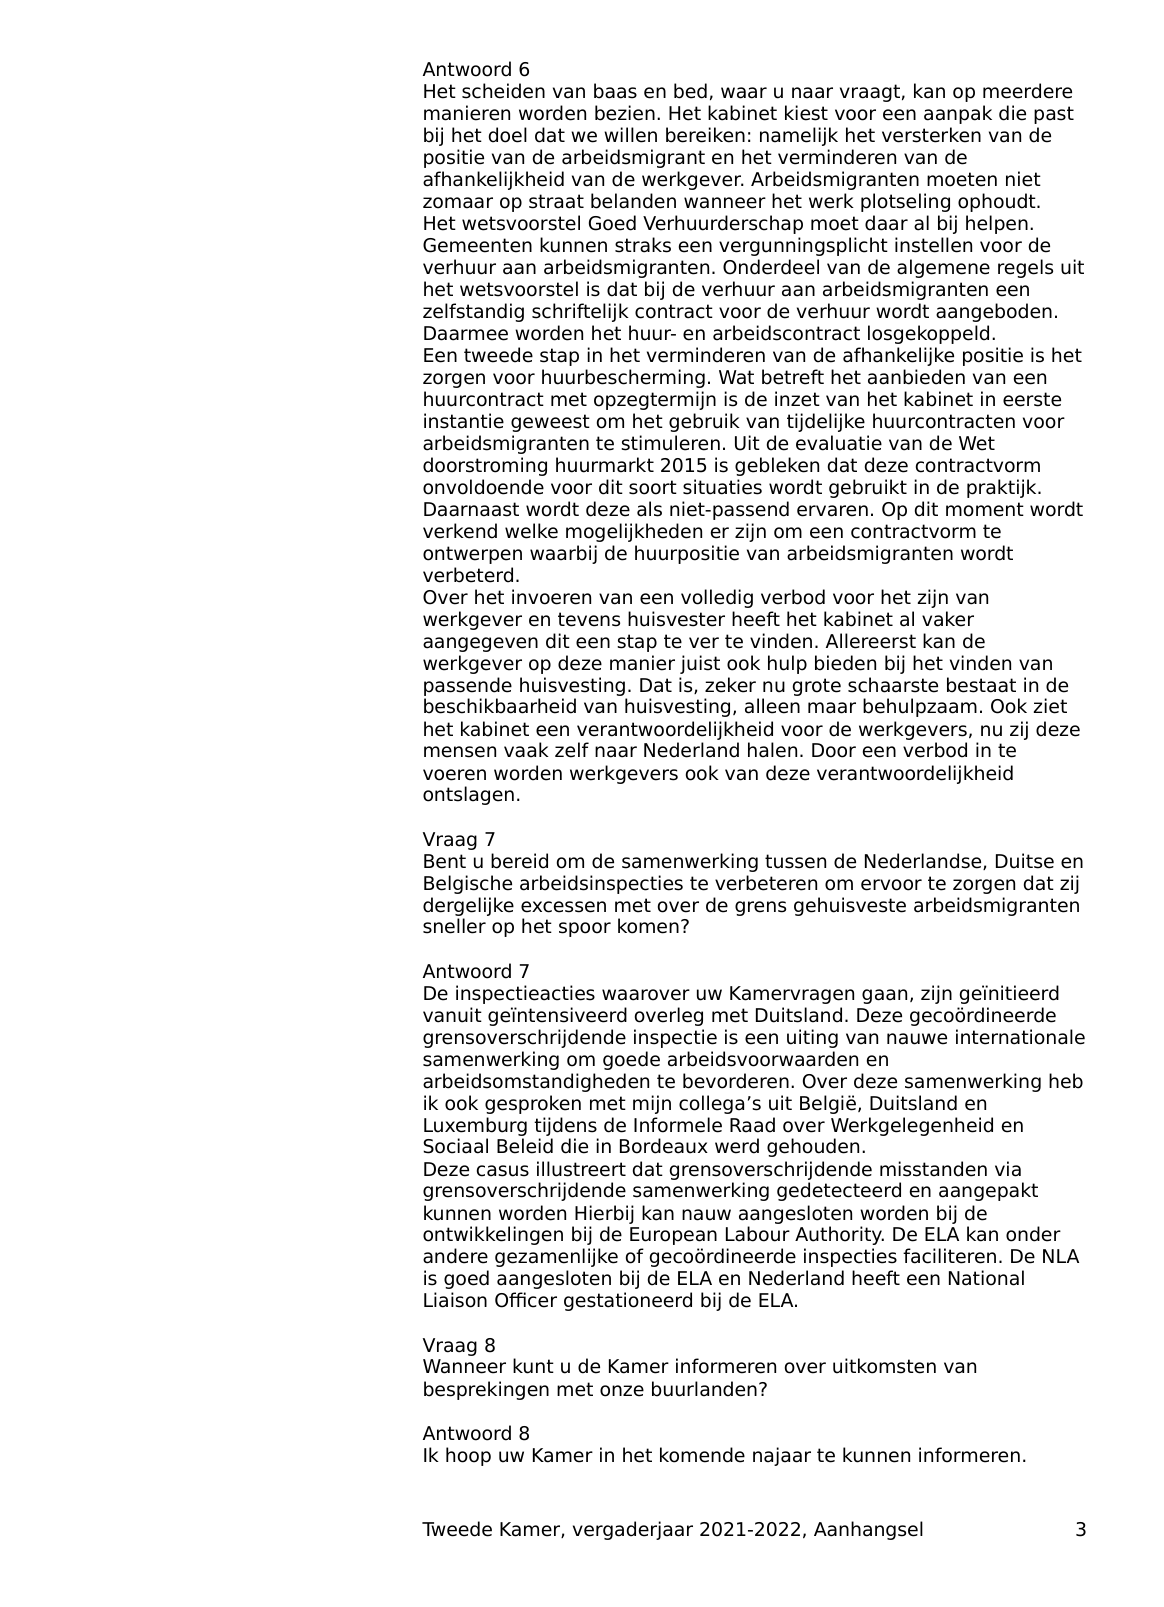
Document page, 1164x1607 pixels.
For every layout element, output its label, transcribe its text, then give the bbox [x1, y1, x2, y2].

text Een tweede stap in het verminderen van de afhankelijke positie is het zorgen voor huurbescherming. Wat betreft het aanbieden van een huurcontract met opzegtermijn is de inzet van het kabinet in eerste instantie geweest om het gebruik van tijdelijke huurcontracten voor arbeidsmigranten te stimuleren. Uit de evaluatie van de Wet doorstroming huurmarkt 2015 is gebleken dat deze contractvorm onvoldoende voor dit soort situaties wordt gebruikt in de praktijk. Daarnaast wordt deze als niet-passend ervaren. Op dit moment wordt verkend welke mogelijkheden er zijn om een contractvorm te ontwerpen waarbij de huurpositie van arbeidsmigranten wordt verbeterd. [422, 345, 1087, 587]
text Bent u bereid om de samenwerking tussen de Nederlandse, Duitse en Belgische arbeidsinspecties te verbeteren om ervoor te zorgen dat zij dergelijke excessen met over de grens gehuisveste arbeidsmigranten sneller op het spoor komen? [422, 851, 1087, 938]
text De inspectieacties waarover uw Kamervragen gaan, zijn geïnitieerd vanuit geïntensiveerd overleg met Duitsland. Deze gecoördineerde grensoverschrijdende inspectie is een uiting van nauwe internationale samenwerking om goede arbeidsvoorwaarden en arbeidsomstandigheden te bevorderen. Over deze samenwerking heb ik ook gesproken met mijn collega’s uit België, Duitsland en Luxemburg tijdens de Informele Raad over Werkgelegenheid en Sociaal Beleid die in Bordeaux werd gehouden. [422, 983, 1087, 1158]
text Antwoord 6 [422, 59, 1087, 81]
text Over het invoeren van een volledig verbod voor het zijn van werkgever en tevens huisvester heeft het kabinet al vaker aangegeven dit een stap te ver te vinden. Allereerst kan de werkgever op deze manier juist ook hulp bieden bij het vinden van passende huisvesting. Dat is, zeker nu grote schaarste bestaat in de beschikbaarheid van huisvesting, alleen maar behulpzaam. Ook ziet het kabinet een verantwoordelijkheid voor de werkgevers, nu zij deze mensen vaak zelf naar Nederland halen. Door een verbod in te voeren worden werkgevers ook van deze verantwoordelijkheid ontslagen. [422, 587, 1087, 806]
text Deze casus illustreert dat grensoverschrijdende misstanden via grensoverschrijdende samenwerking gedetecteerd en aangepakt kunnen worden Hierbij kan nauw aangesloten worden bij de ontwikkelingen bij de European Labour Authority. De ELA kan onder andere gezamenlijke of gecoördineerde inspecties faciliteren. De NLA is goed aangesloten bij de ELA en Nederland heeft een National Liaison Officer gestationeerd bij de ELA. [422, 1158, 1087, 1312]
text Wanneer kunt u de Kamer informeren over uitkomsten van besprekingen met onze buurlanden? [422, 1356, 1087, 1400]
text Vraag 7 [422, 828, 1087, 851]
text Vraag 8 [422, 1334, 1087, 1356]
text Het wetsvoorstel Goed Verhuurderschap moet daar al bij helpen. Gemeenten kunnen straks een vergunningsplicht instellen voor de verhuur aan arbeidsmigranten. Onderdeel van de algemene regels uit het wetsvoorstel is dat bij de verhuur aan arbeidsmigranten een zelfstandig schriftelijk contract voor de verhuur wordt aangeboden. Daarmee worden het huur- en arbeidscontract losgekoppeld. [422, 213, 1087, 345]
text Het scheiden van baas en bed, waar u naar vraagt, kan op meerdere manieren worden bezien. Het kabinet kiest voor een aanpak die past bij het doel dat we willen bereiken: namelijk het versterken van de positie van de arbeidsmigrant en het verminderen van de afhankelijkheid van de werkgever. Arbeidsmigranten moeten niet zomaar op straat belanden wanneer het werk plotseling ophoudt. [422, 81, 1087, 213]
text Antwoord 8 [422, 1423, 1087, 1444]
text Antwoord 7 [422, 961, 1087, 983]
text Ik hoop uw Kamer in het komende najaar te kunnen informeren. [422, 1444, 1087, 1467]
